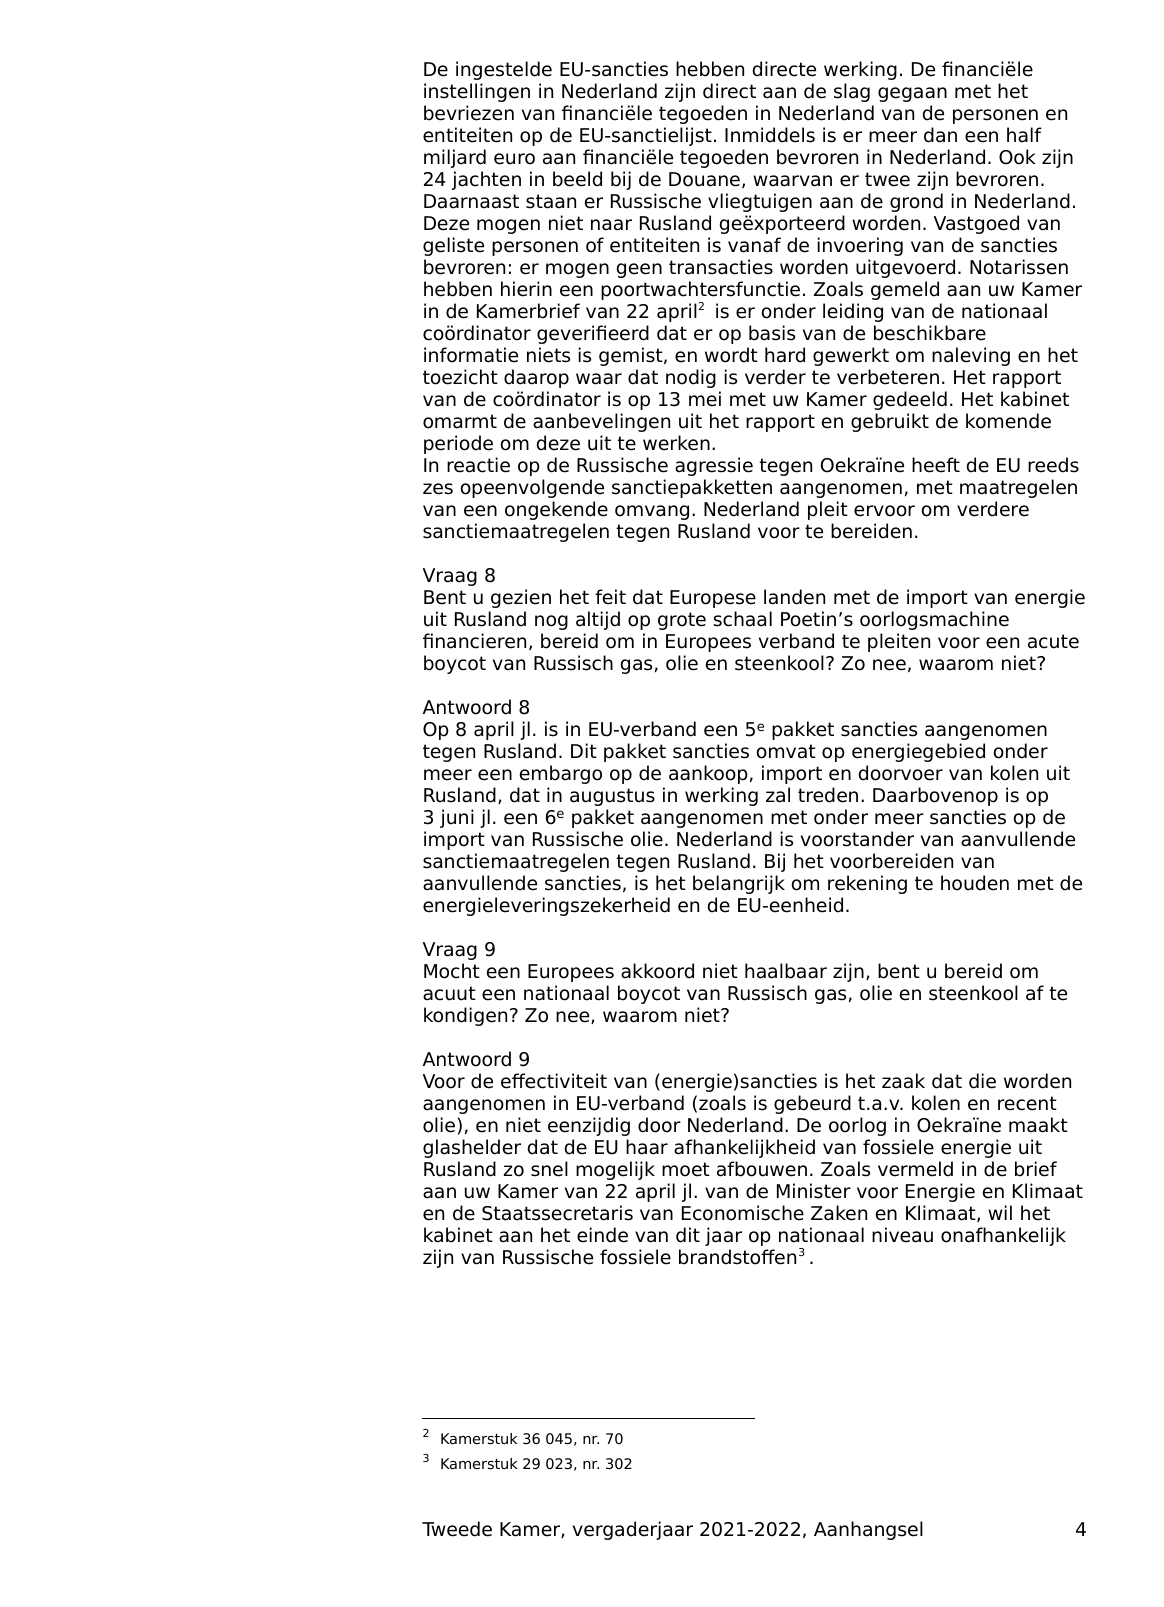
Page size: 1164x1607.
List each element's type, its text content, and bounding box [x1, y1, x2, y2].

text De ingestelde EU-sancties hebben directe werking. De financiële instellingen in Nederland zijn direct aan de slag gegaan met het bevriezen van financiële tegoeden in Nederland van de personen en entiteiten op de EU-sanctielijst. Inmiddels is er meer dan een half miljard euro aan financiële tegoeden bevroren in Nederland. Ook zijn 24 jachten in beeld bij de Douane, waarvan er twee zijn bevroren. Daarnaast staan er Russische vliegtuigen aan de grond in Nederland. Deze mogen niet naar Rusland geëxporteerd worden. Vastgoed van geliste personen of entiteiten is vanaf de invoering van de sancties bevroren: er mogen geen transacties worden uitgevoerd. Notarissen hebben hierin een poortwachtersfunctie. Zoals gemeld aan uw Kamer in de Kamerbrief van 22 april is er onder leiding van de nationaal coördinator geverifieerd dat er op basis van de beschikbare informatie niets is gemist, en wordt hard gewerkt om naleving en het toezicht daarop waar dat nodig is verder te verbeteren. Het rapport van de coördinator is op 13 mei met uw Kamer gedeeld. Het kabinet omarmt de aanbevelingen uit het rapport en gebruikt de komende periode om deze uit te werken. [422, 59, 1087, 455]
text Mocht een Europees akkoord niet haalbaar zijn, bent u bereid om acuut een nationaal boycot van Russisch gas, olie en steenkool af te kondigen? Zo nee, waarom niet? [422, 961, 1087, 1027]
text Vraag 8 [422, 565, 1087, 587]
text Antwoord 8 [422, 697, 1087, 719]
text Bent u gezien het feit dat Europese landen met de import van energie uit Rusland nog altijd op grote schaal Poetin’s oorlogsmachine financieren, bereid om in Europees verband te pleiten voor een acute boycot van Russisch gas, olie en steenkool? Zo nee, waarom niet? [422, 587, 1087, 675]
text Op 8 april jl. is in EU-verband een 5e pakket sancties aangenomen tegen Rusland. Dit pakket sancties omvat op energiegebied onder meer een embargo op de aankoop, import en doorvoer van kolen uit Rusland, dat in augustus in werking zal treden. Daarbovenop is op 3 juni jl. een 6e pakket aangenomen met onder meer sancties op de import van Russische olie. Nederland is voorstander van aanvullende sanctiemaatregelen tegen Rusland. Bij het voorbereiden van aanvullende sancties, is het belangrijk om rekening te houden met de energieleveringszekerheid en de EU-eenheid. [422, 719, 1087, 917]
text Kamerstuk 36 045, nr. 70 [422, 1427, 1087, 1449]
text Voor de effectiviteit van (energie)sancties is het zaak dat die worden aangenomen in EU-verband (zoals is gebeurd t.a.v. kolen en recent olie), en niet eenzijdig door Nederland. De oorlog in Oekraïne maakt glashelder dat de EU haar afhankelijkheid van fossiele energie uit Rusland zo snel mogelijk moet afbouwen. Zoals vermeld in de brief aan uw Kamer van 22 april jl. van de Minister voor Energie en Klimaat en de Staatssecretaris van Economische Zaken en Klimaat, wil het kabinet aan het einde van dit jaar op nationaal niveau onafhankelijk zijn van Russische fossiele brandstoffen. [422, 1071, 1087, 1269]
text Kamerstuk 29 023, nr. 302 [422, 1452, 1087, 1474]
text Antwoord 9 [422, 1049, 1087, 1071]
text In reactie op de Russische agressie tegen Oekraïne heeft de EU reeds zes opeenvolgende sanctiepakketten aangenomen, met maatregelen van een ongekende omvang. Nederland pleit ervoor om verdere sanctiemaatregelen tegen Rusland voor te bereiden. [422, 455, 1087, 543]
text Vraag 9 [422, 939, 1087, 961]
